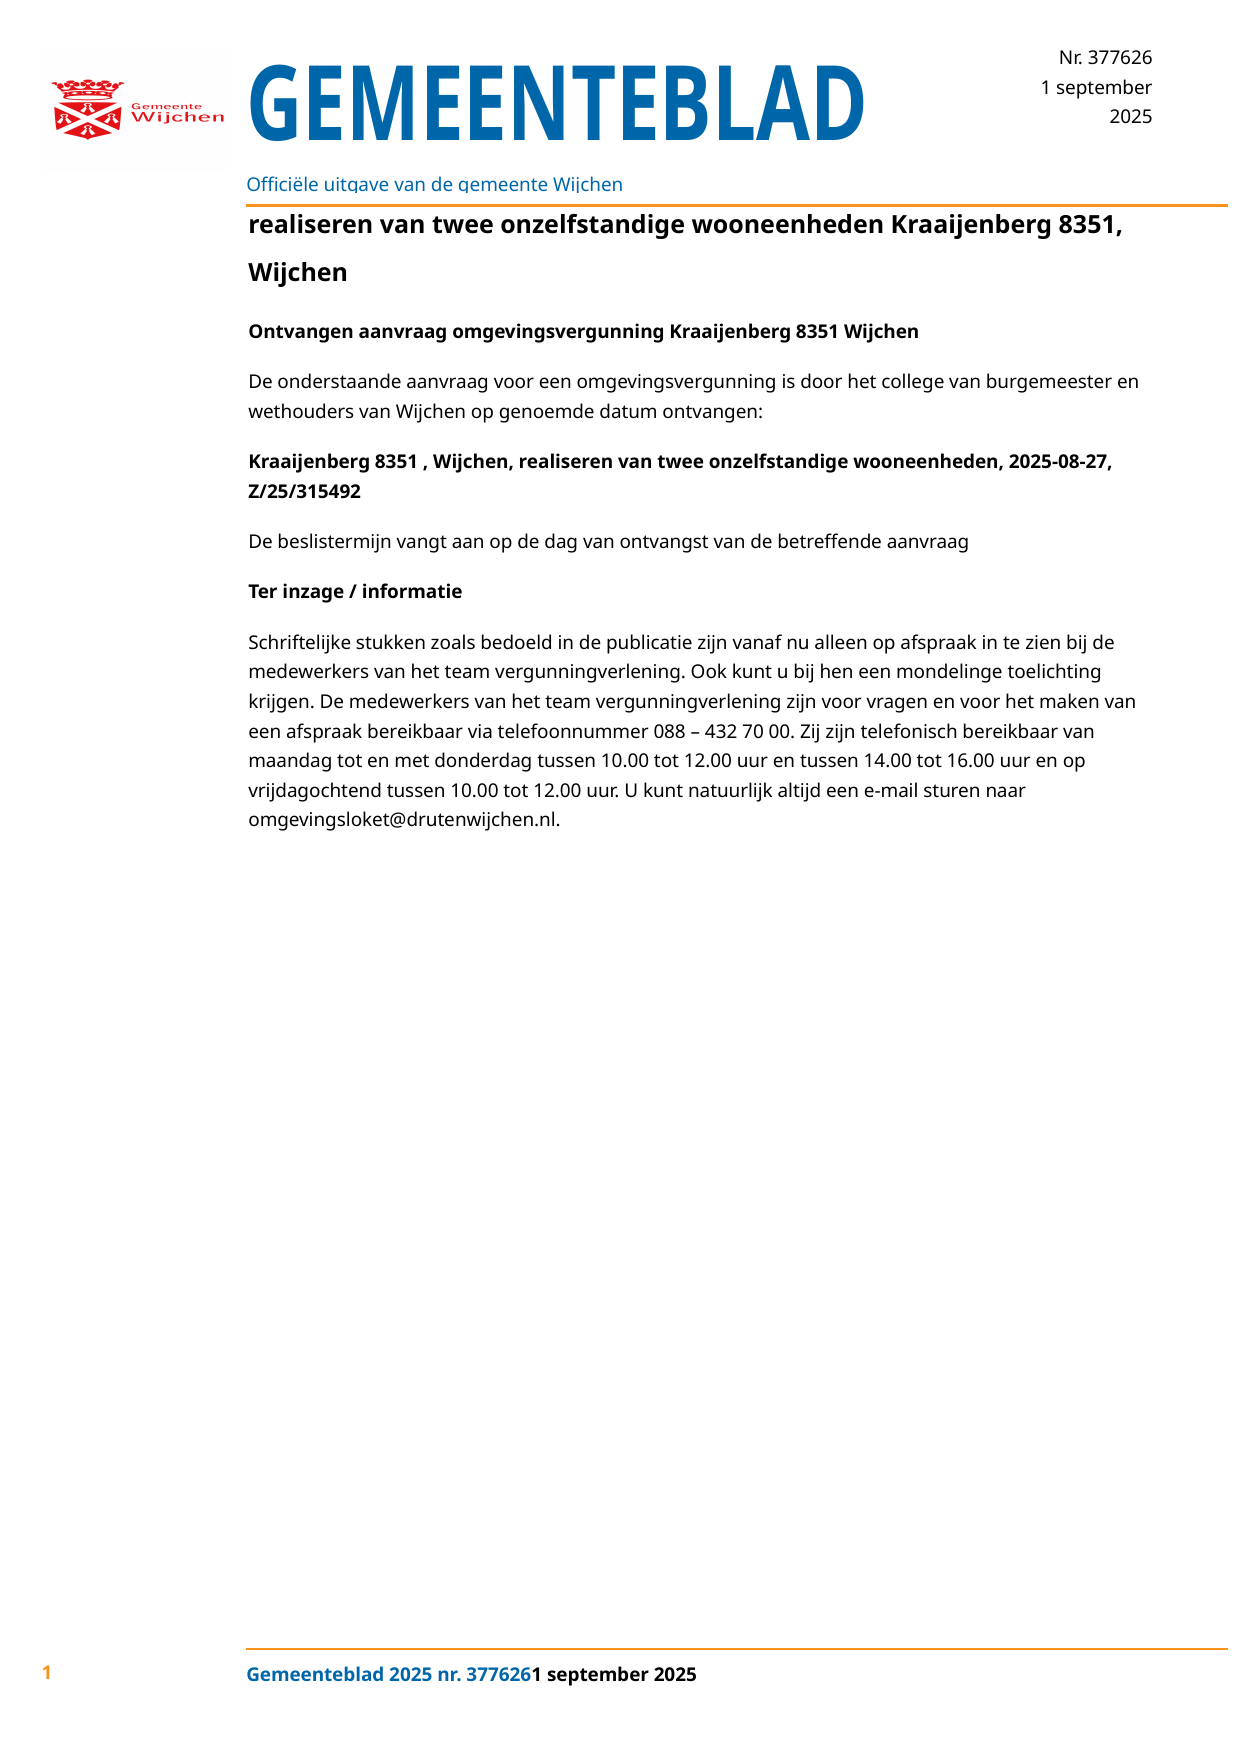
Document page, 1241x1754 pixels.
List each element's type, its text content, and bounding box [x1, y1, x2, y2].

text De beslistermijn vangt aan op de dag van ontvangst van de betreffende aanvraag [248, 528, 1152, 554]
picture [41, 47, 231, 172]
text Ontvangen aanvraag omgevingsvergunning Kraaijenberg 8351 Wijchen [248, 318, 1152, 344]
text Ter inzage / informatie [248, 579, 1152, 604]
text De onderstaande aanvraag voor een omgevingsvergunning is door het college van burgemeester en wethouders van Wijchen op genoemde datum ontvangen: [248, 368, 1152, 424]
text realiseren van twee onzelfstandige wooneenheden Kraaijenberg 8351, Wijchen [248, 207, 1152, 288]
text Kraaijenberg 8351 , Wijchen, realiseren van twee onzelfstandige wooneenheden, 2025-08-27, Z/25/315492 [248, 448, 1152, 504]
text Schriftelijke stukken zoals bedoeld in de publicatie zijn vanaf nu alleen op afspraak in te zien bij de medewerkers van het team vergunningverlening. Ook kunt u bij hen een mondelinge toelichting krijgen. De medewerkers van het team vergunningverlening zijn voor vragen en voor het maken van een afspraak bereikbaar via telefoonnummer 088 – 432 70 00. Zij zijn telefonisch bereikbaar van maandag tot en met donderdag tussen 10.00 tot 12.00 uur en tussen 14.00 tot 16.00 uur en op vrijdagochtend tussen 10.00 tot 12.00 uur. U kunt natuurlijk altijd een e-mail sturen naar omgevingsloket@drutenwijchen.nl. [248, 629, 1152, 832]
